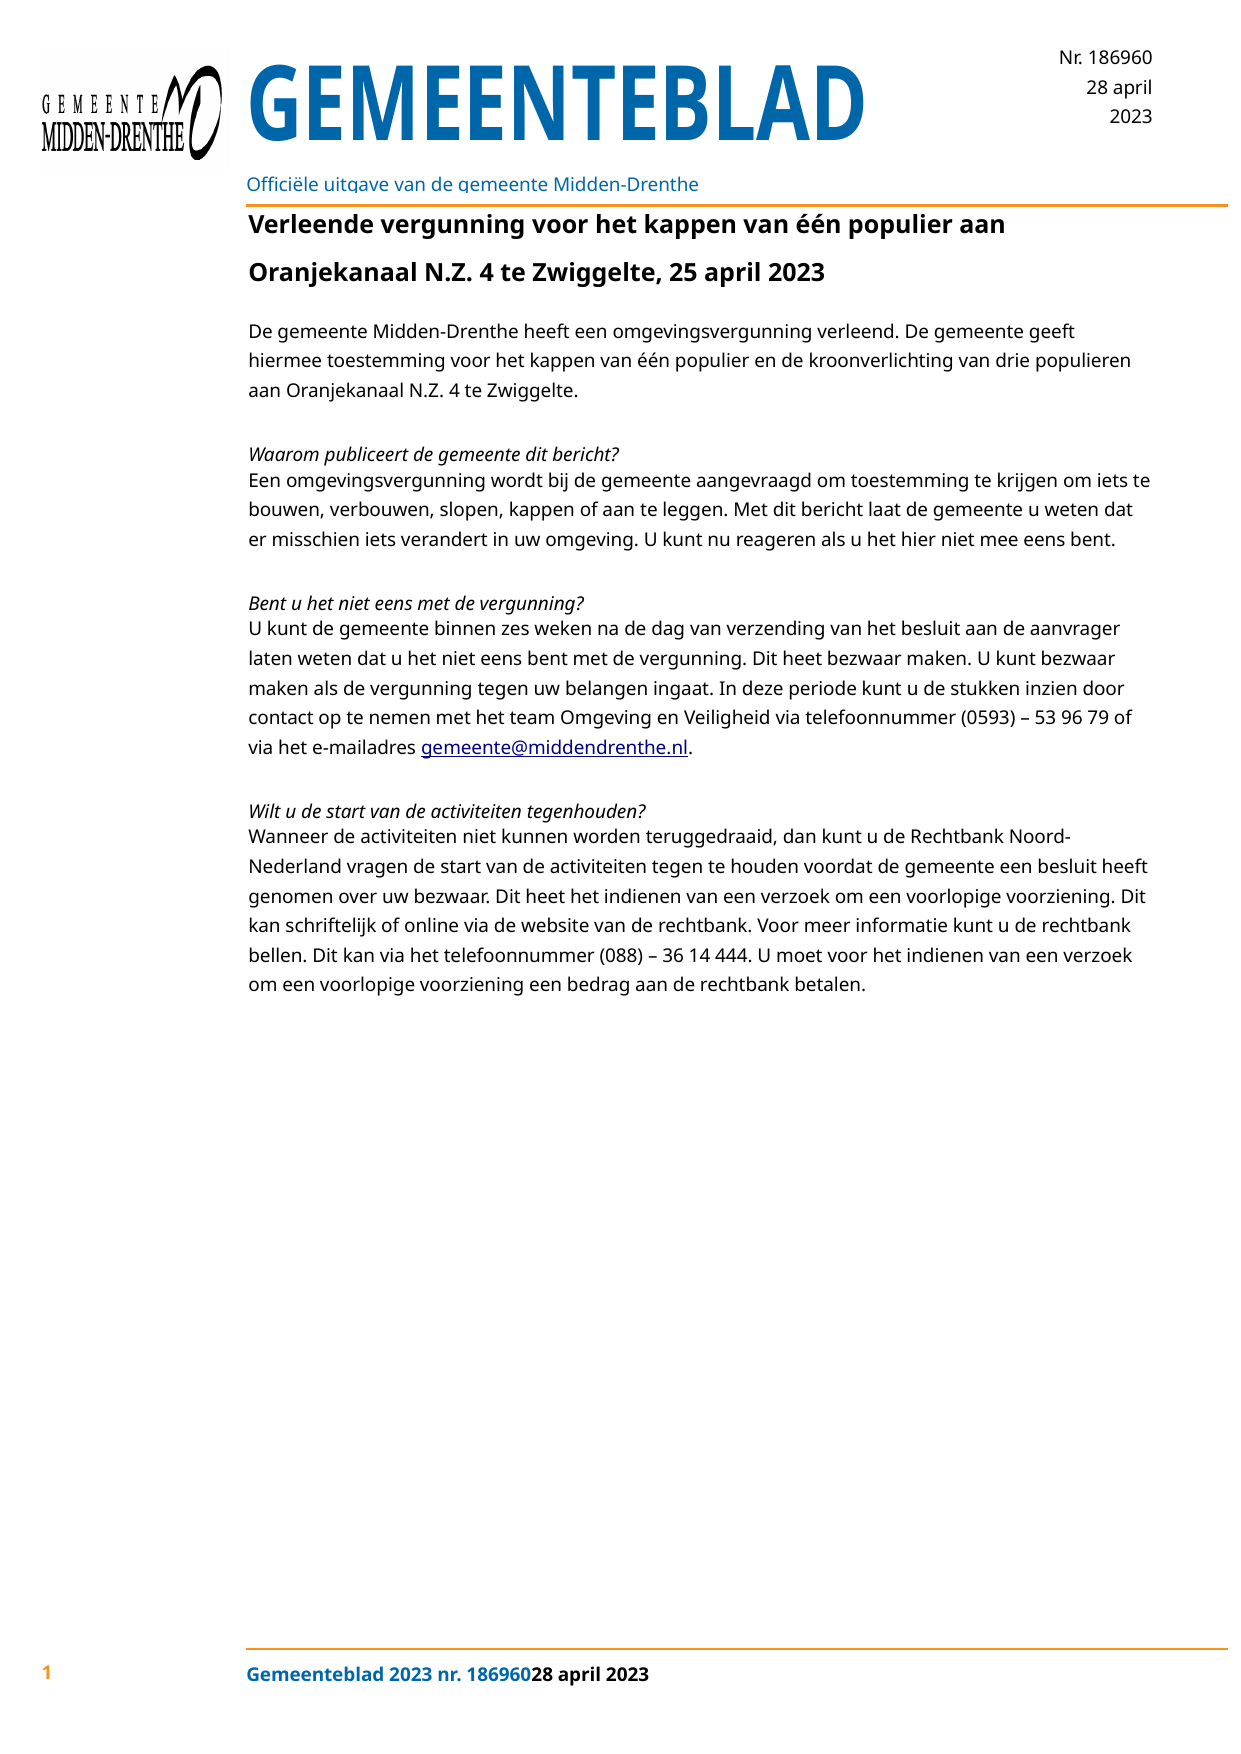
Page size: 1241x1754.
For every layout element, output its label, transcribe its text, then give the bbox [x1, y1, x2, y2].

text De gemeente Midden-Drenthe heeft een omgevingsvergunning verleend. De gemeente geeft hiermee toestemming voor het kappen van één populier en de kroonverlichting van drie populieren aan Oranjekanaal N.Z. 4 te Zwiggelte. [248, 318, 1152, 403]
text U kunt de gemeente binnen zes weken na de dag van verzending van het besluit aan de aanvrager laten weten dat u het niet eens bent met de vergunning. Dit heet bezwaar maken. U kunt bezwaar maken als de vergunning tegen uw belangen ingaat. In deze periode kunt u de stukken inzien door contact op te nemen met het team Omgeving en Veiligheid via telefoonnummer (0593) – 53 96 79 of via het e-mailadres gemeente@middendrenthe.nl. [248, 616, 1152, 760]
text Wilt u de start van de activiteiten tegenhouden? [248, 798, 1152, 824]
text Wanneer de activiteiten niet kunnen worden teruggedraaid, dan kunt u de Rechtbank Noord-Nederland vragen de start van de activiteiten tegen te houden voordat de gemeente een besluit heeft genomen over uw bezwaar. Dit heet het indienen van een verzoek om een voorlopige voorziening. Dit kan schriftelijk of online via de website van de rechtbank. Voor meer informatie kunt u de rechtbank bellen. Dit kan via het telefoonnummer (088) – 36 14 444. U moet voor het indienen van een verzoek om een voorlopige voorziening een bedrag aan de rechtbank betalen. [248, 824, 1152, 997]
text Een omgevingsvergunning wordt bij de gemeente aangevraagd om toestemming te krijgen om iets te bouwen, verbouwen, slopen, kappen of aan te leggen. Met dit bericht laat de gemeente u weten dat er misschien iets verandert in uw omgeving. U kunt nu reageren als u het hier niet mee eens bent. [248, 467, 1152, 552]
text Verleende vergunning voor het kappen van één populier aan Oranjekanaal N.Z. 4 te Zwiggelte, 25 april 2023 [248, 207, 1152, 288]
text Bent u het niet eens met de vergunning? [248, 590, 1152, 616]
picture [41, 47, 231, 172]
text Waarom publiceert de gemeente dit bericht? [248, 441, 1152, 467]
